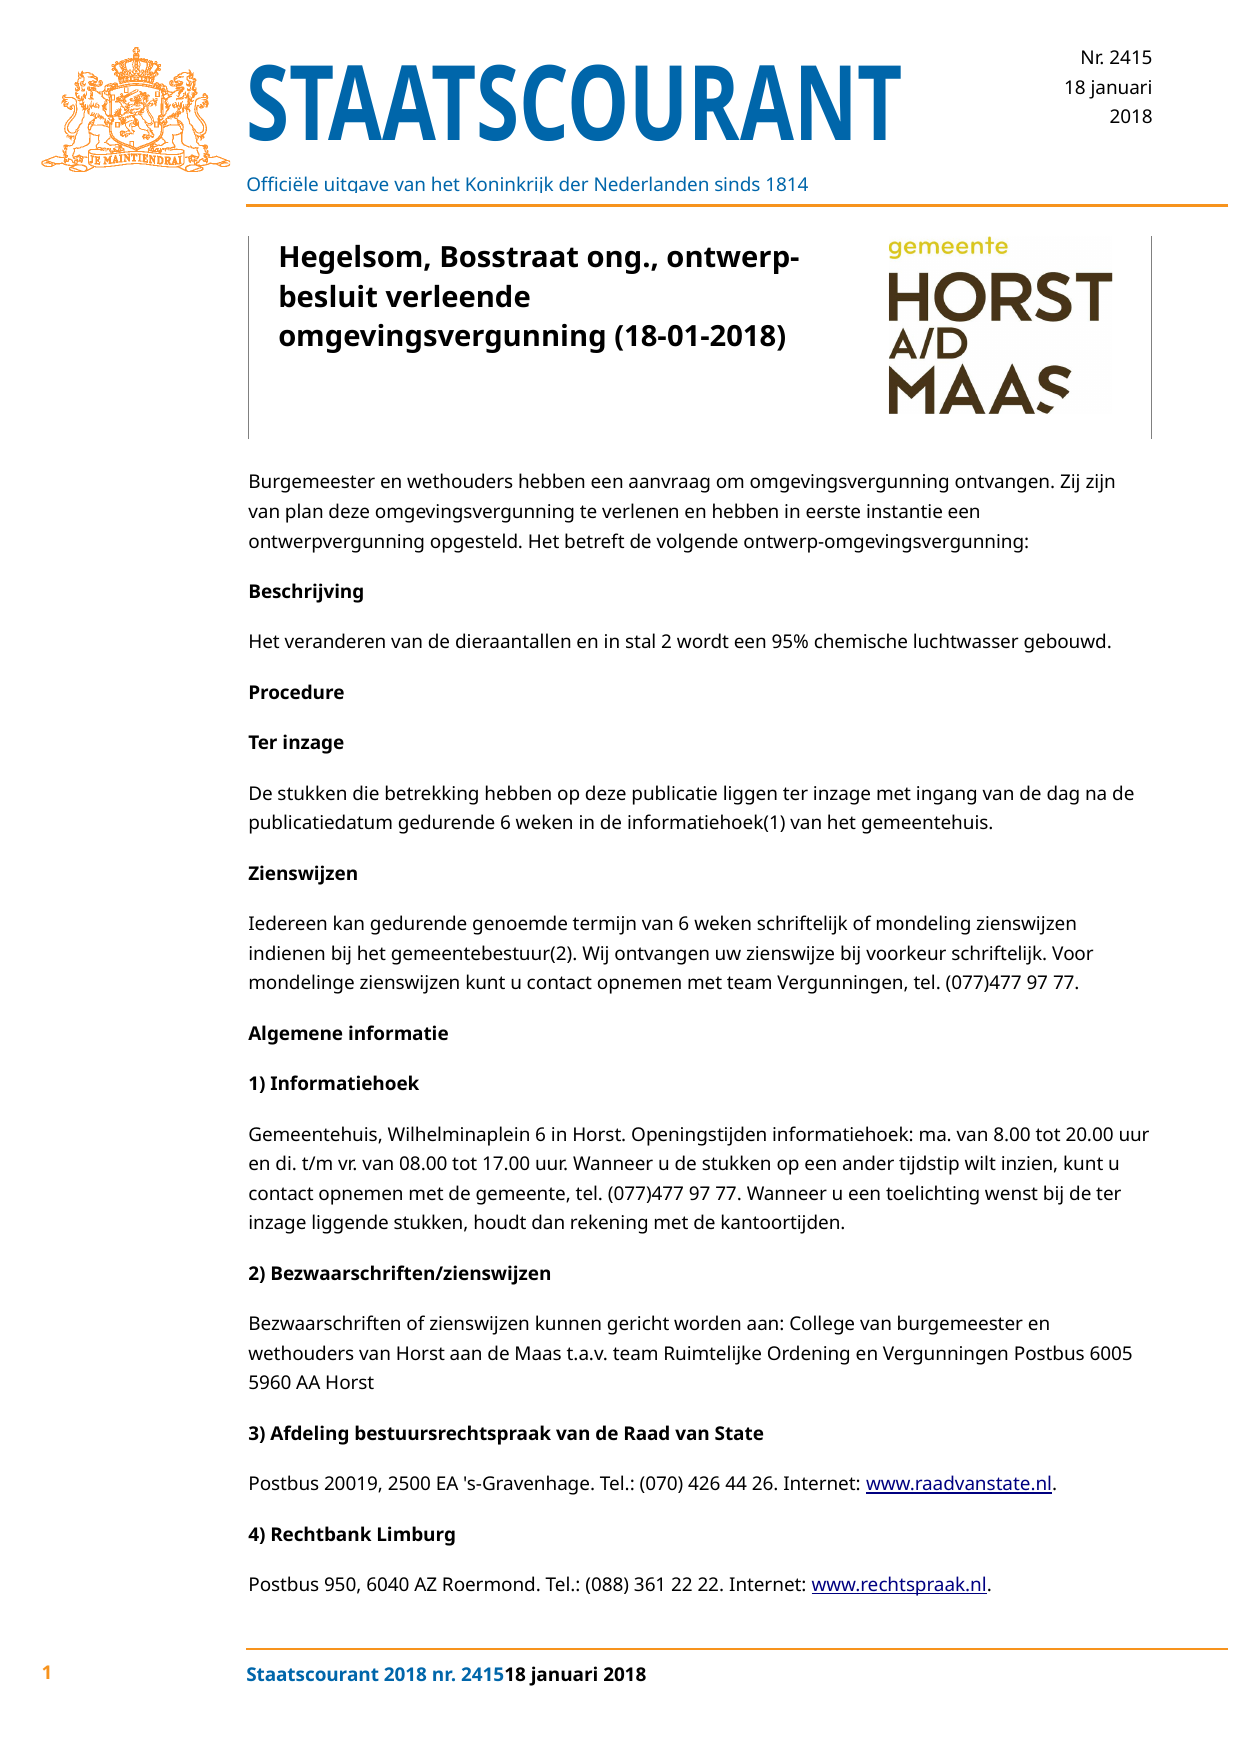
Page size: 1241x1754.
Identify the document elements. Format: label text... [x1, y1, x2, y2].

text Algemene informatie [248, 1020, 1152, 1046]
text 2) Bezwaarschriften/zienswijzen [248, 1260, 1152, 1286]
text Ter inzage [248, 729, 1152, 755]
picture [888, 236, 1113, 414]
text Postbus 20019, 2500 EA 's-Gravenhage. Tel.: (070) 426 44 26. Internet: www.raadvanstate.nl. [248, 1470, 1152, 1496]
text Bezwaarschriften of zienswijzen kunnen gericht worden aan: College van burgemeester en wethouders van Horst aan de Maas t.a.v. team Ruimtelijke Ordening en Vergunningen Postbus 6005 5960 AA Horst [248, 1310, 1152, 1395]
text Het veranderen van de dieraantallen en in stal 2 wordt een 95% chemische luchtwasser gebouwd. [248, 629, 1152, 654]
text Gemeentehuis, Wilhelminaplein 6 in Horst. Openingstijden informatiehoek: ma. van 8.00 tot 20.00 uur en di. t/m vr. van 08.00 tot 17.00 uur. Wanneer u de stukken op een ander tijdstip wilt inzien, kunt u contact opnemen met de gemeente, tel. (077)477 97 77. Wanneer u een toelichting wenst bij de ter inzage liggende stukken, houdt dan rekening met de kantoortijden. [248, 1121, 1152, 1235]
text Procedure [248, 679, 1152, 705]
table_header Hegelsom, Bosstraat ong., ontwerp-besluit verleende omgevingsvergunning (18-01-2018) [249, 236, 850, 439]
text Burgemeester en wethouders hebben een aanvraag om omgevingsvergunning ontvangen. Zij zijn van plan deze omgevingsvergunning te verlenen en hebben in eerste instantie een ontwerpvergunning opgesteld. Het betreft de volgende ontwerp-omgevingsvergunning: [248, 469, 1152, 553]
text De stukken die betrekking hebben op deze publicatie liggen ter inzage met ingang van de dag na de publicatiedatum gedurende 6 weken in de informatiehoek(1) van het gemeentehuis. [248, 780, 1152, 835]
text Iedereen kan gedurende genoemde termijn van 6 weken schriftelijk of mondeling zienswijzen indienen bij het gemeentebestuur(2). Wij ontvangen uw zienswijze bij voorkeur schriftelijk. Voor mondelinge zienswijzen kunt u contact opnemen met team Vergunningen, tel. (077)477 97 77. [248, 910, 1152, 995]
text Beschrijving [248, 578, 1152, 604]
text Postbus 950, 6040 AZ Roermond. Tel.: (088) 361 22 22. Internet: www.rechtspraak.nl. [248, 1571, 1152, 1597]
table_header [1113, 236, 1151, 413]
table_header [850, 414, 1151, 439]
text 1) Informatiehoek [248, 1070, 1152, 1096]
text Zienswijzen [248, 860, 1152, 886]
text 3) Afdeling bestuursrechtspraak van de Raad van State [248, 1420, 1152, 1446]
text 4) Rechtbank Limburg [248, 1521, 1152, 1546]
picture [41, 47, 231, 172]
table_header [850, 236, 888, 413]
